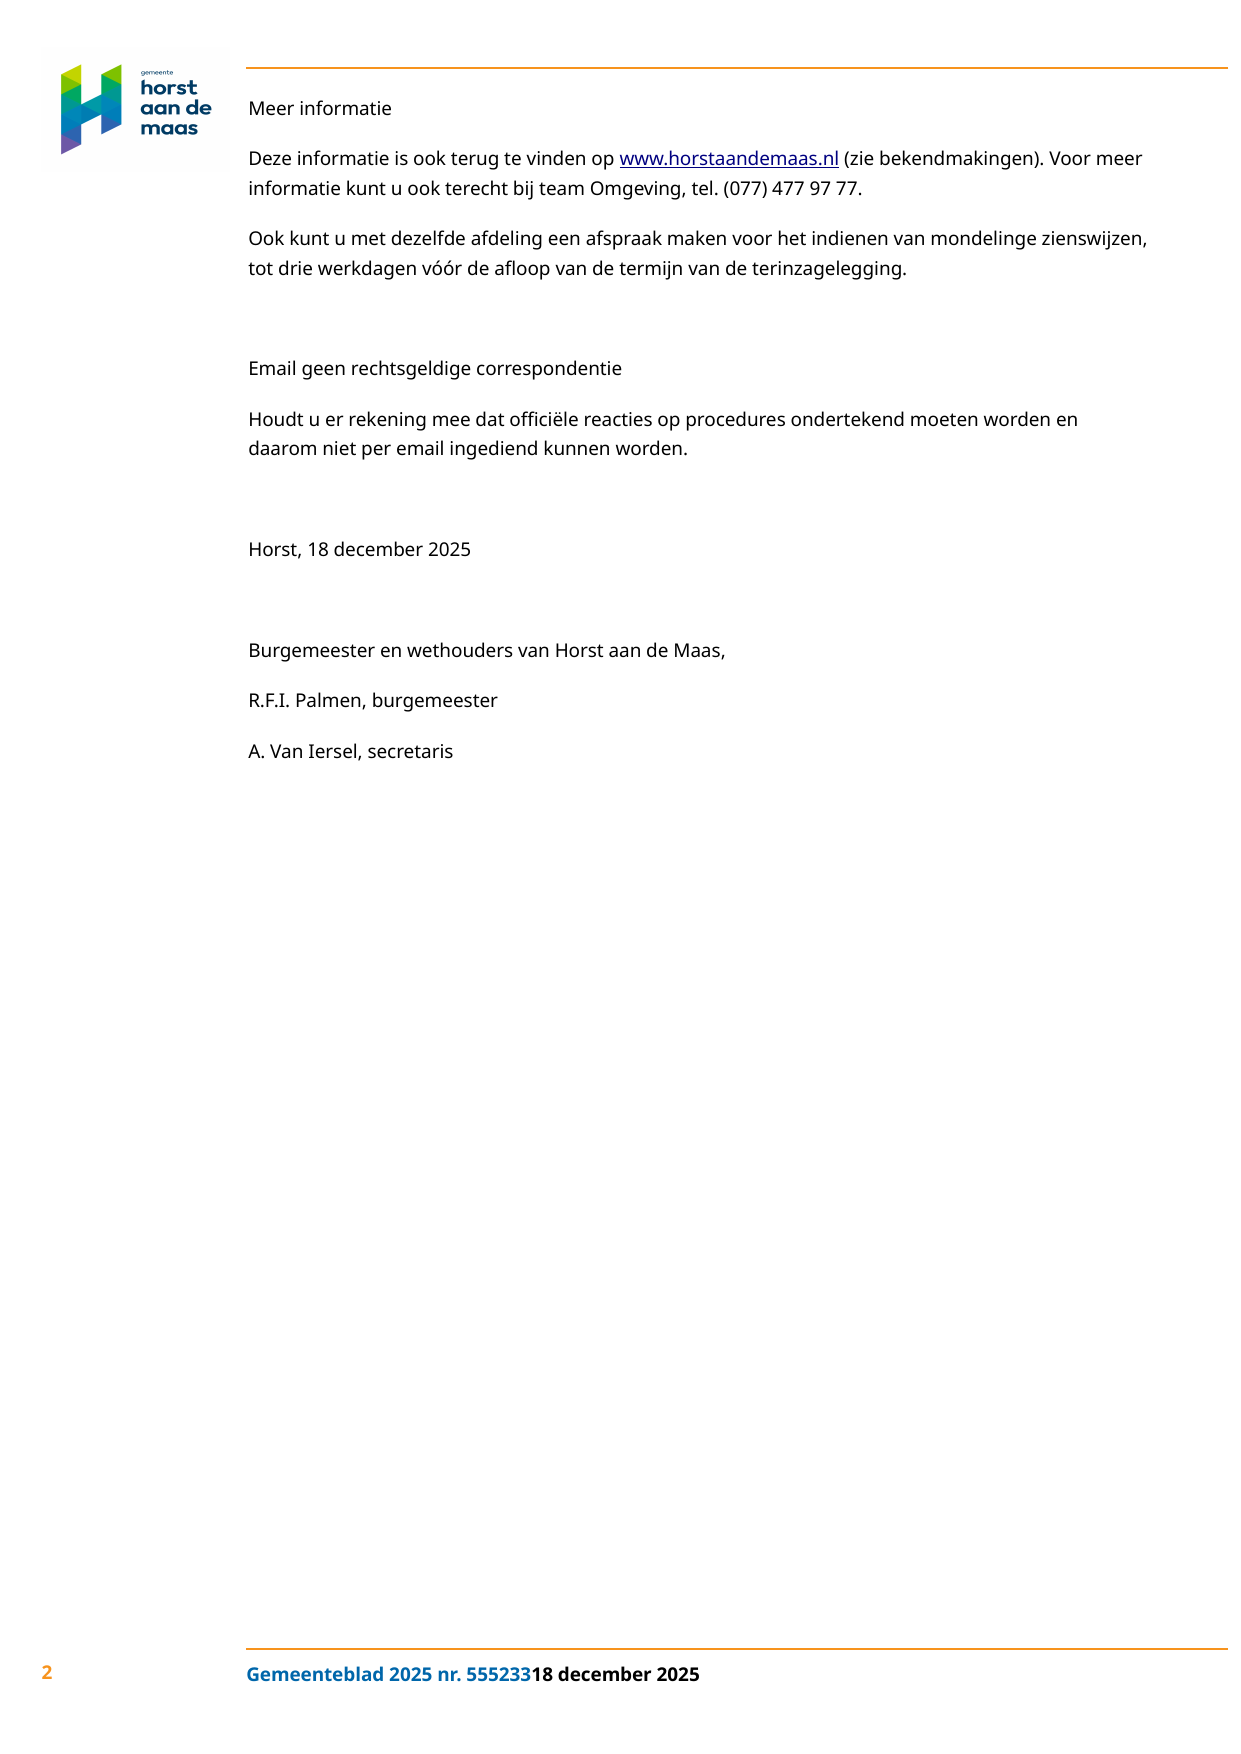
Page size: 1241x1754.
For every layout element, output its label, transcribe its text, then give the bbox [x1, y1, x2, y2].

picture [41, 47, 231, 172]
text A. Van Iersel, secretaris [248, 738, 1152, 764]
text Email geen rechtsgeldige correspondentie [248, 356, 1152, 381]
text Deze informatie is ook terug te vinden op www.horstaandemaas.nl (zie bekendmakingen). Voor meer informatie kunt u ook terecht bij team Omgeving, tel. (077) 477 97 77. [248, 145, 1152, 201]
text Horst, 18 december 2025 [248, 536, 1152, 562]
text R.F.I. Palmen, burgemeester [248, 688, 1152, 713]
text Houdt u er rekening mee dat officiële reacties op procedures ondertekend moeten worden en daarom niet per email ingediend kunnen worden. [248, 406, 1152, 461]
text Ook kunt u met dezelfde afdeling een afspraak maken voor het indienen van mondelinge zienswijzen, tot drie werkdagen vóór de afloop van de termijn van de terinzagelegging. [248, 225, 1152, 281]
text Burgemeester en wethouders van Horst aan de Maas, [248, 637, 1152, 663]
text Meer informatie [248, 95, 1152, 121]
